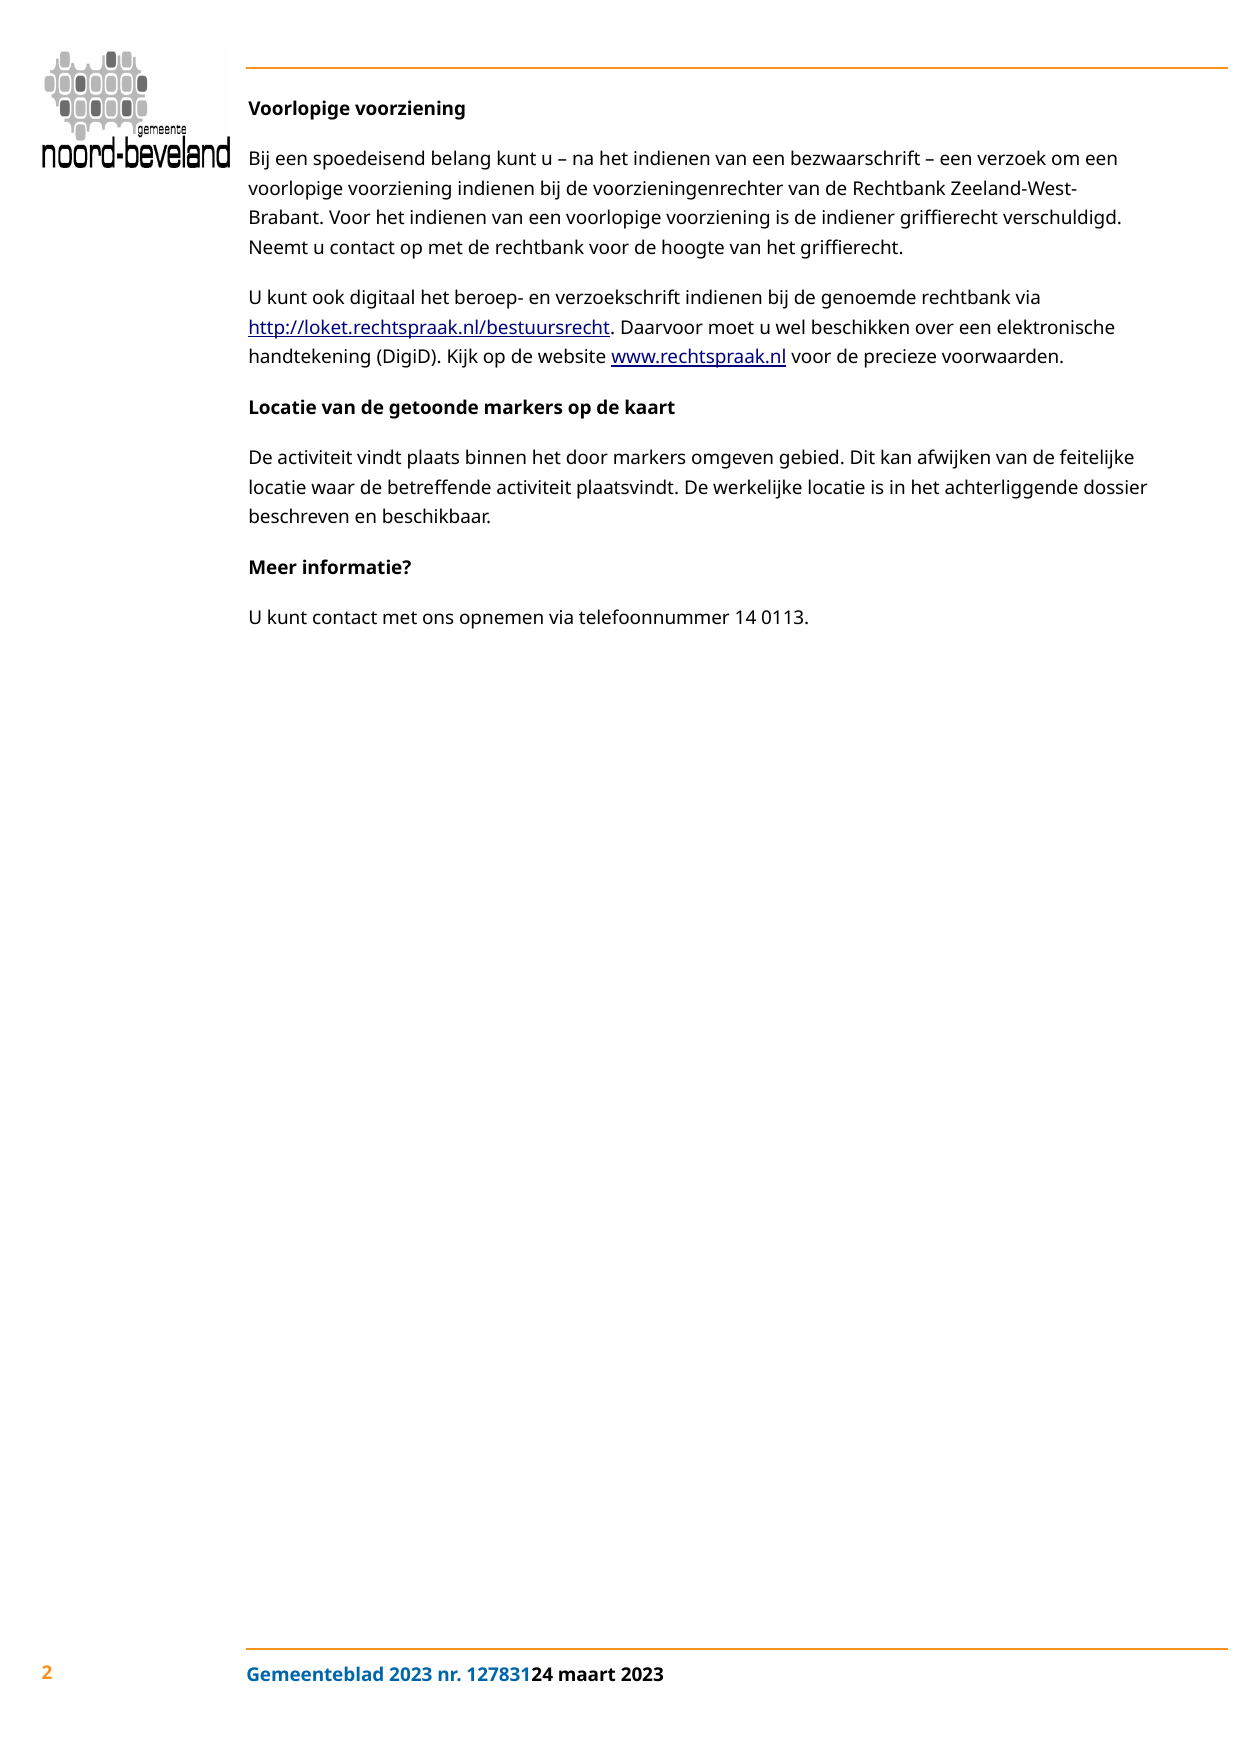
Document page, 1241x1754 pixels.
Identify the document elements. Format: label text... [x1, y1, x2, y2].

text De activiteit vindt plaats binnen het door markers omgeven gebied. Dit kan afwijken van de feitelijke locatie waar de betreffende activiteit plaatsvindt. De werkelijke locatie is in het achterliggende dossier beschreven en beschikbaar. [248, 444, 1152, 529]
text U kunt ook digitaal het beroep- en verzoekschrift indienen bij de genoemde rechtbank via http://loket.rechtspraak.nl/bestuursrecht. Daarvoor moet u wel beschikken over een elektronische handtekening (DigiD). Kijk op de website www.rechtspraak.nl voor de precieze voorwaarden. [248, 284, 1152, 369]
picture [41, 47, 231, 172]
text Bij een spoedeisend belang kunt u – na het indienen van een bezwaarschrift – een verzoek om een voorlopige voorziening indienen bij de voorzieningenrechter van de Rechtbank Zeeland-West-Brabant. Voor het indienen van een voorlopige voorziening is de indiener griffierecht verschuldigd. Neemt u contact op met de rechtbank voor de hoogte van het griffierecht. [248, 145, 1152, 260]
text U kunt contact met ons opnemen via telefoonnummer 14 0113. [248, 604, 1152, 630]
text Locatie van de getoonde markers op de kaart [248, 394, 1152, 420]
text Meer informatie? [248, 554, 1152, 580]
text Voorlopige voorziening [248, 95, 1152, 121]
